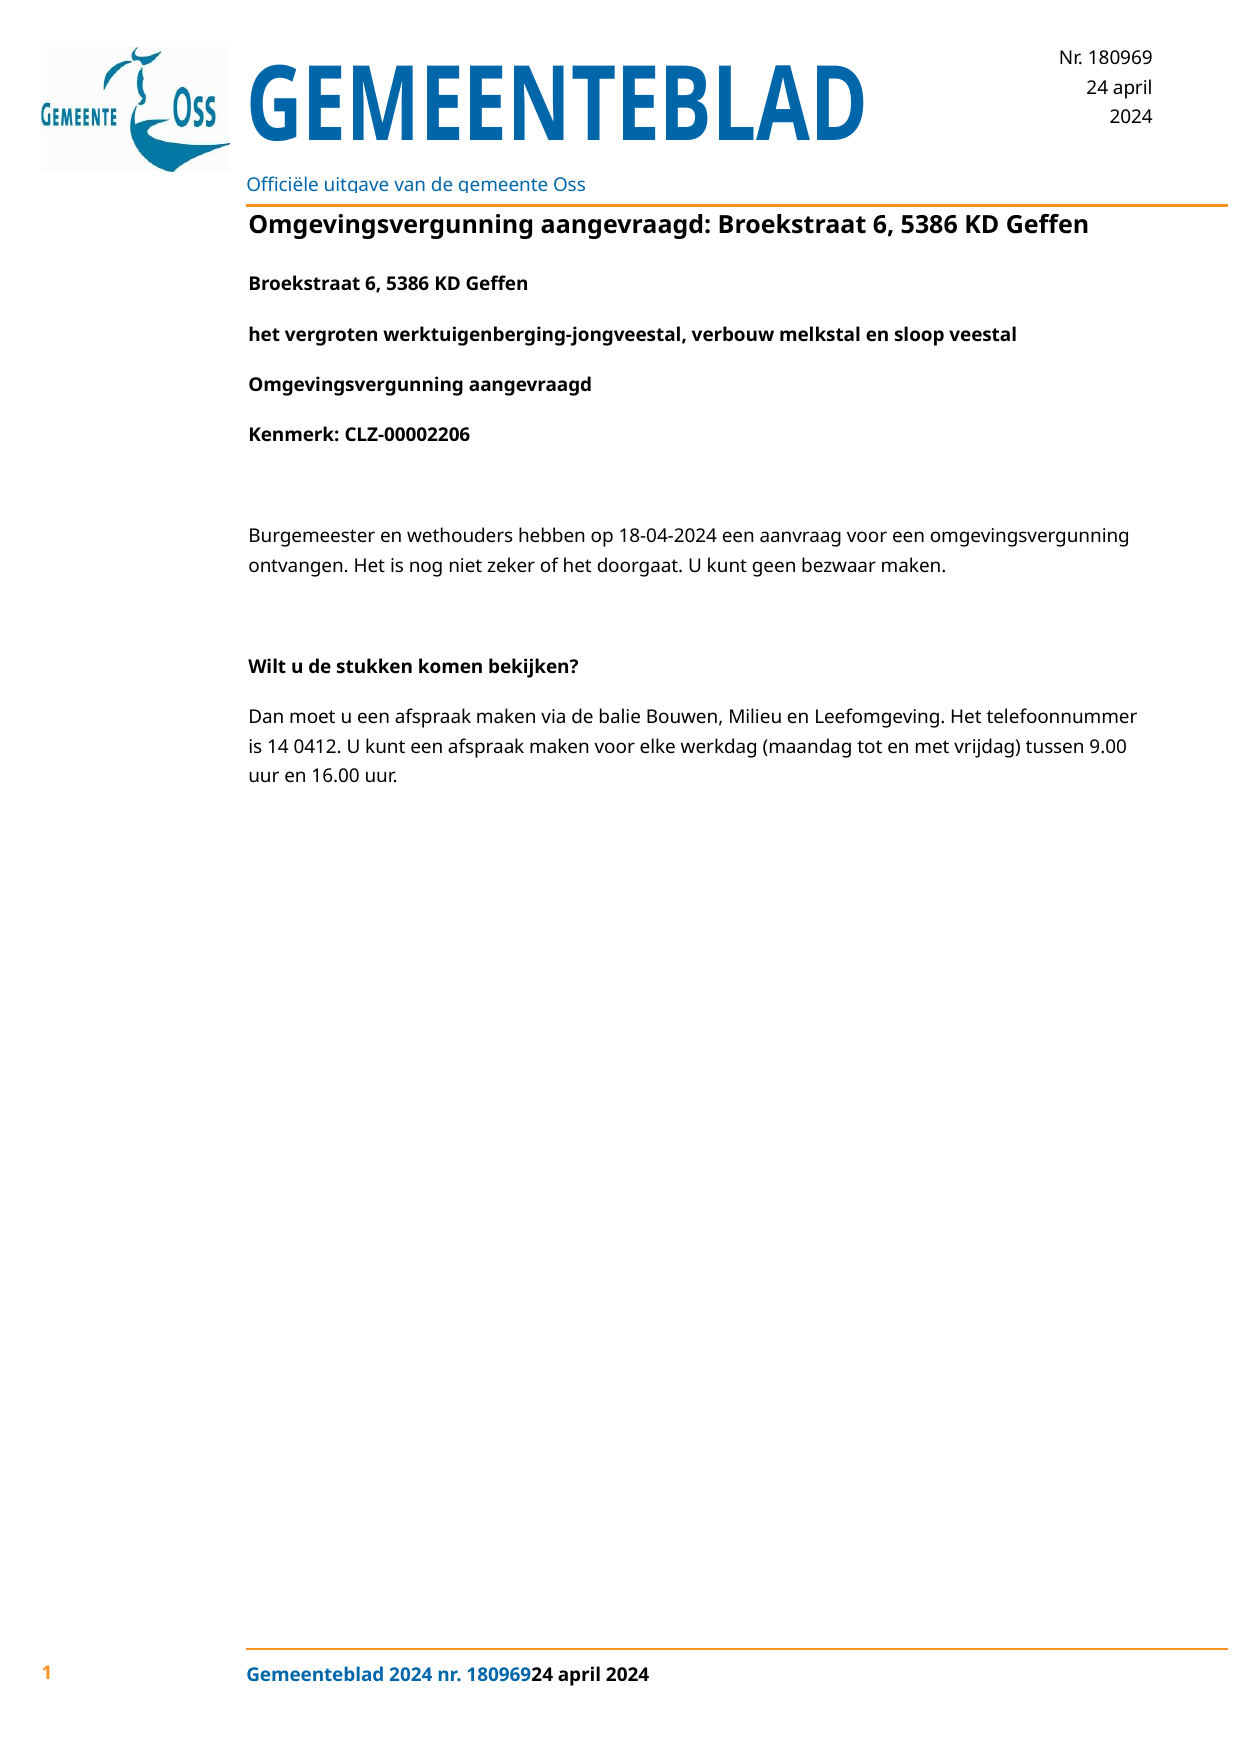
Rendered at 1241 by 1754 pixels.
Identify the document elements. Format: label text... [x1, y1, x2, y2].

text Kenmerk: CLZ-00002206 [248, 422, 1152, 447]
picture [41, 47, 231, 172]
text Burgemeester en wethouders hebben op 18-04-2024 een aanvraag voor een omgevingsvergunning ontvangen. Het is nog niet zeker of het doorgaat. U kunt geen bezwaar maken. [248, 522, 1152, 578]
text Dan moet u een afspraak maken via de balie Bouwen, Milieu en Leefomgeving. Het telefoonnummer is 14 0412. U kunt een afspraak maken voor elke werkdag (maandag tot en met vrijdag) tussen 9.00 uur en 16.00 uur. [248, 703, 1152, 788]
text Wilt u de stukken komen bekijken? [248, 653, 1152, 678]
text Broekstraat 6, 5386 KD Geffen [248, 270, 1152, 296]
text Omgevingsvergunning aangevraagd: Broekstraat 6, 5386 KD Geffen [248, 207, 1152, 241]
text het vergroten werktuigenberging-jongveestal, verbouw melkstal en sloop veestal [248, 321, 1152, 346]
text Omgevingsvergunning aangevraagd [248, 371, 1152, 397]
